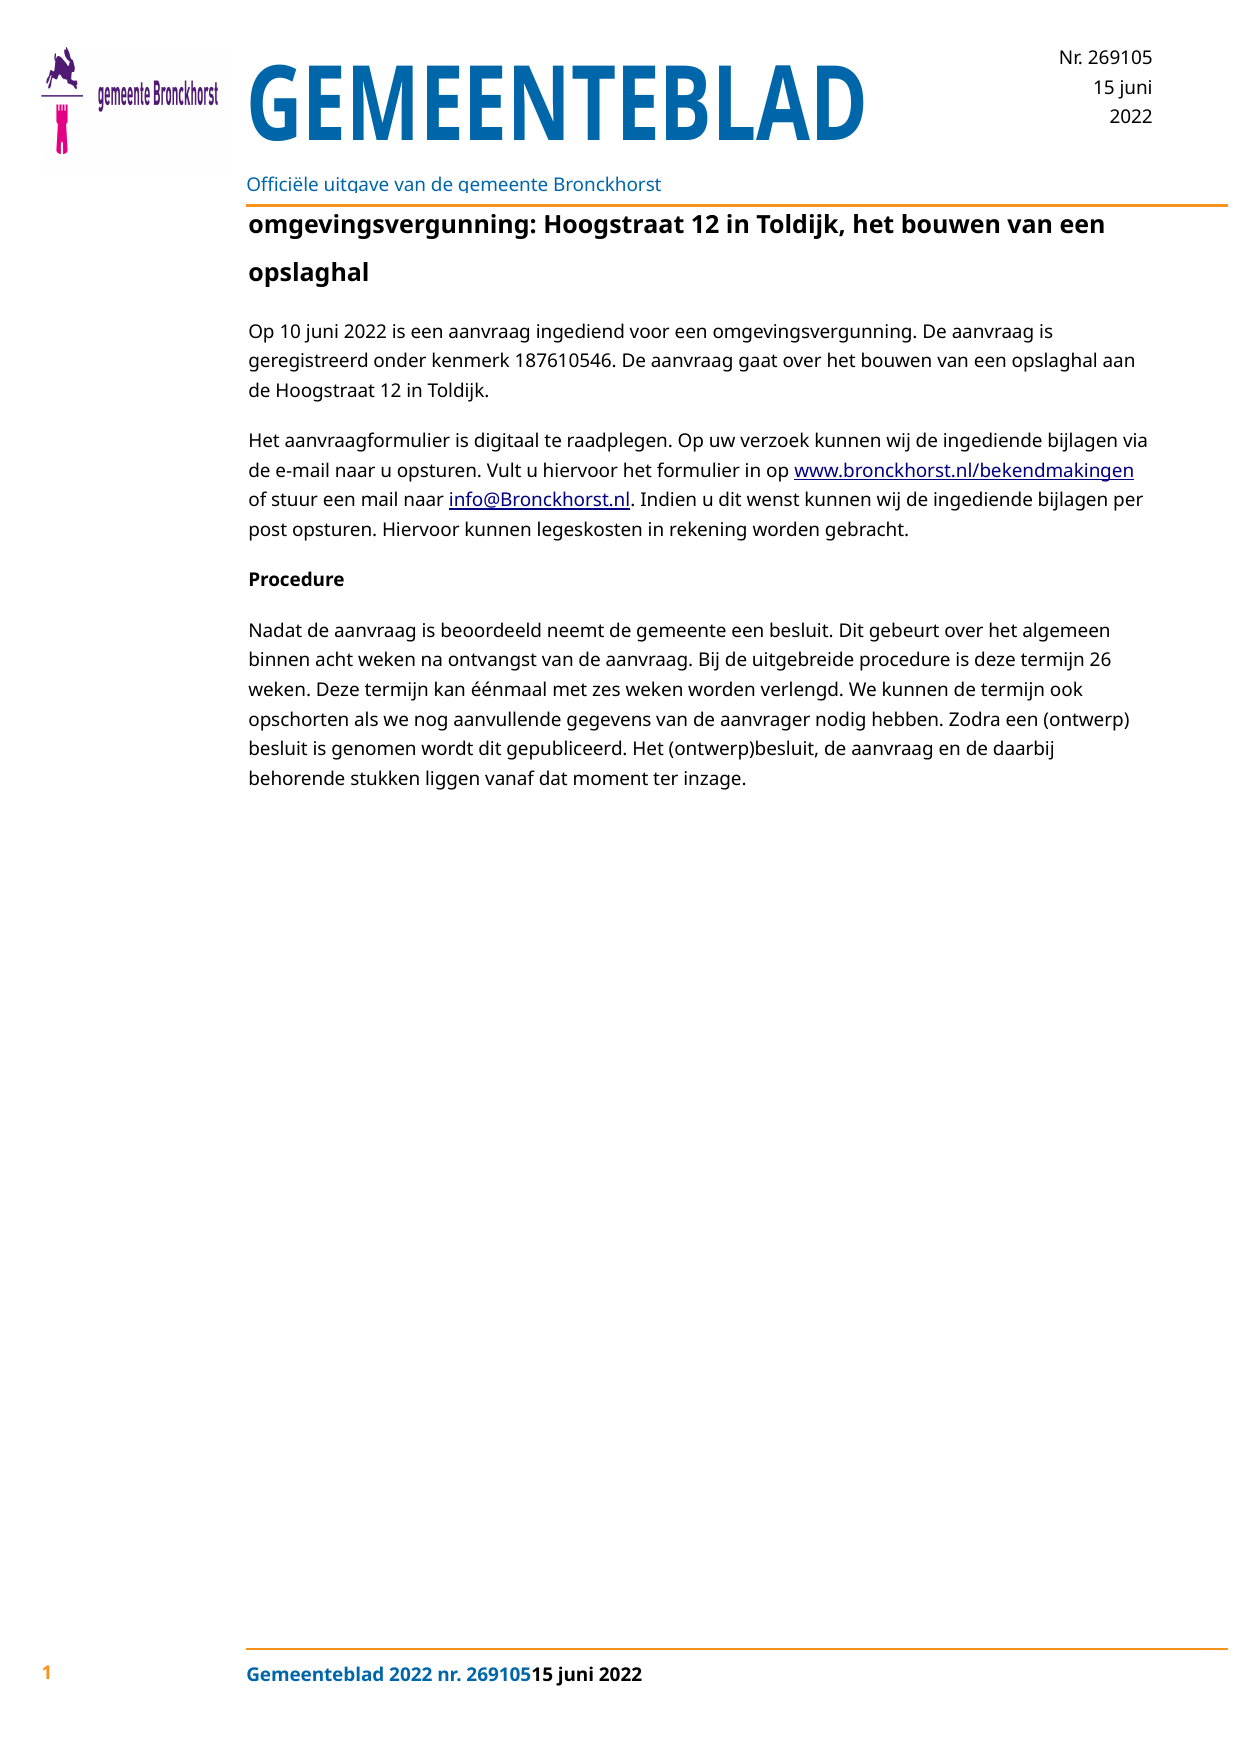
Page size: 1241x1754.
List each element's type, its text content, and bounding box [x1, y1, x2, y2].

text Procedure [248, 567, 1152, 592]
picture [41, 47, 231, 172]
text Nadat de aanvraag is beoordeeld neemt de gemeente een besluit. Dit gebeurt over het algemeen binnen acht weken na ontvangst van de aanvraag. Bij de uitgebreide procedure is deze termijn 26 weken. Deze termijn kan éénmaal met zes weken worden verlengd. We kunnen de termijn ook opschorten als we nog aanvullende gegevens van de aanvrager nodig hebben. Zodra een (ontwerp) besluit is genomen wordt dit gepubliceerd. Het (ontwerp)besluit, de aanvraag en de daarbij behorende stukken liggen vanaf dat moment ter inzage. [248, 617, 1152, 791]
text Het aanvraagformulier is digitaal te raadplegen. Op uw verzoek kunnen wij de ingediende bijlagen via de e-mail naar u opsturen. Vult u hiervoor het formulier in op www.bronckhorst.nl/bekendmakingen of stuur een mail naar info@Bronckhorst.nl. Indien u dit wenst kunnen wij de ingediende bijlagen per post opsturen. Hiervoor kunnen legeskosten in rekening worden gebracht. [248, 427, 1152, 542]
text omgevingsvergunning: Hoogstraat 12 in Toldijk, het bouwen van een opslaghal [248, 207, 1152, 288]
text Op 10 juni 2022 is een aanvraag ingediend voor een omgevingsvergunning. De aanvraag is geregistreerd onder kenmerk 187610546. De aanvraag gaat over het bouwen van een opslaghal aan de Hoogstraat 12 in Toldijk. [248, 318, 1152, 403]
